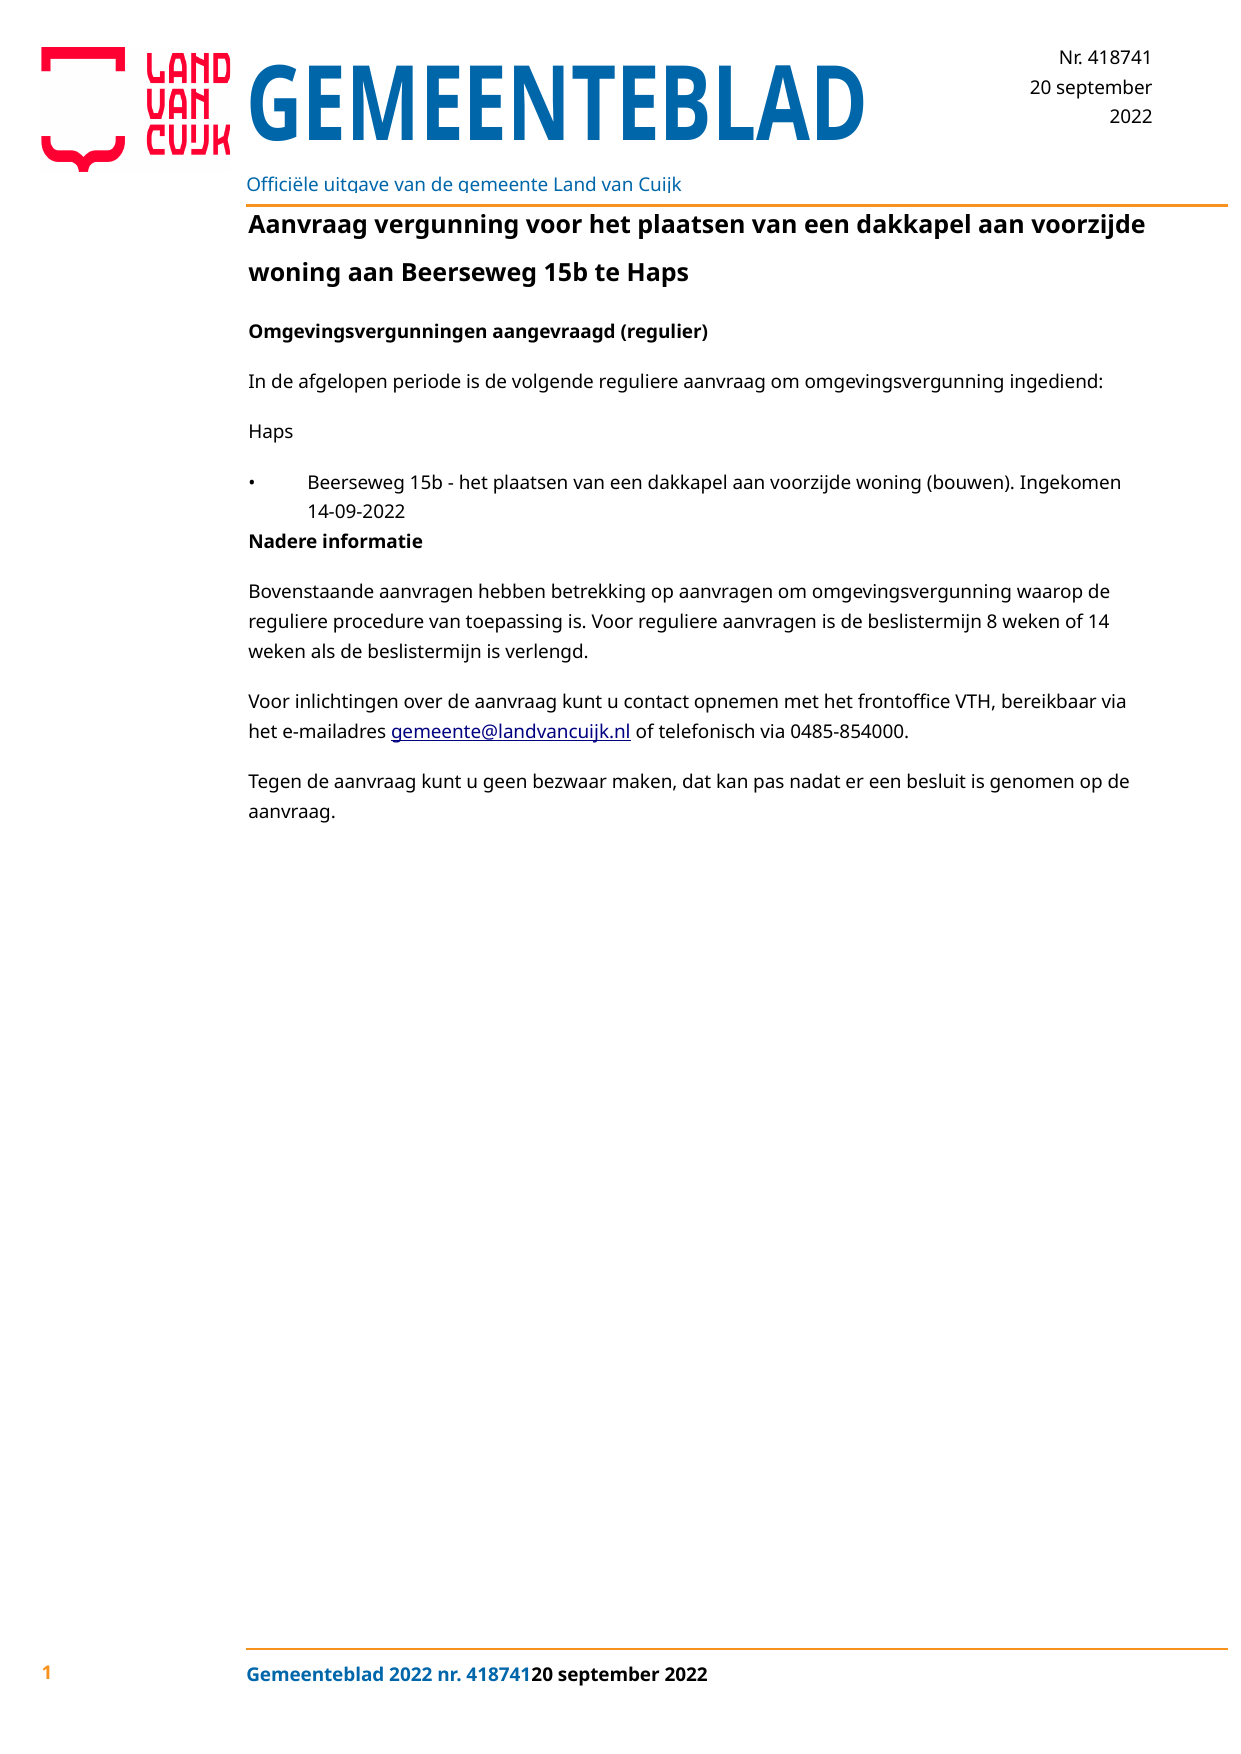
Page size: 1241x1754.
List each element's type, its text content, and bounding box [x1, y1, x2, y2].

text Omgevingsvergunningen aangevraagd (regulier) [248, 318, 1152, 344]
text Aanvraag vergunning voor het plaatsen van een dakkapel aan voorzijde woning aan Beerseweg 15b te Haps [248, 207, 1152, 288]
list Beerseweg 15b - het plaatsen van een dakkapel aan voorzijde woning (bouwen). Ingekomen 14-09-2022 [248, 469, 1152, 524]
text Nadere informatie [248, 528, 1152, 554]
picture [41, 47, 231, 172]
text Voor inlichtingen over de aanvraag kunt u contact opnemen met het frontoffice VTH, bereikbaar via het e-mailadres gemeente@landvancuijk.nl of telefonisch via 0485-854000. [248, 688, 1152, 744]
text Tegen de aanvraag kunt u geen bezwaar maken, dat kan pas nadat er een besluit is genomen op de aanvraag. [248, 768, 1152, 824]
text Bovenstaande aanvragen hebben betrekking op aanvragen om omgevingsvergunning waarop de reguliere procedure van toepassing is. Voor reguliere aanvragen is de beslistermijn 8 weken of 14 weken als de beslistermijn is verlengd. [248, 579, 1152, 664]
text In de afgelopen periode is de volgende reguliere aanvraag om omgevingsvergunning ingediend: [248, 368, 1152, 394]
text Haps [248, 419, 1152, 444]
